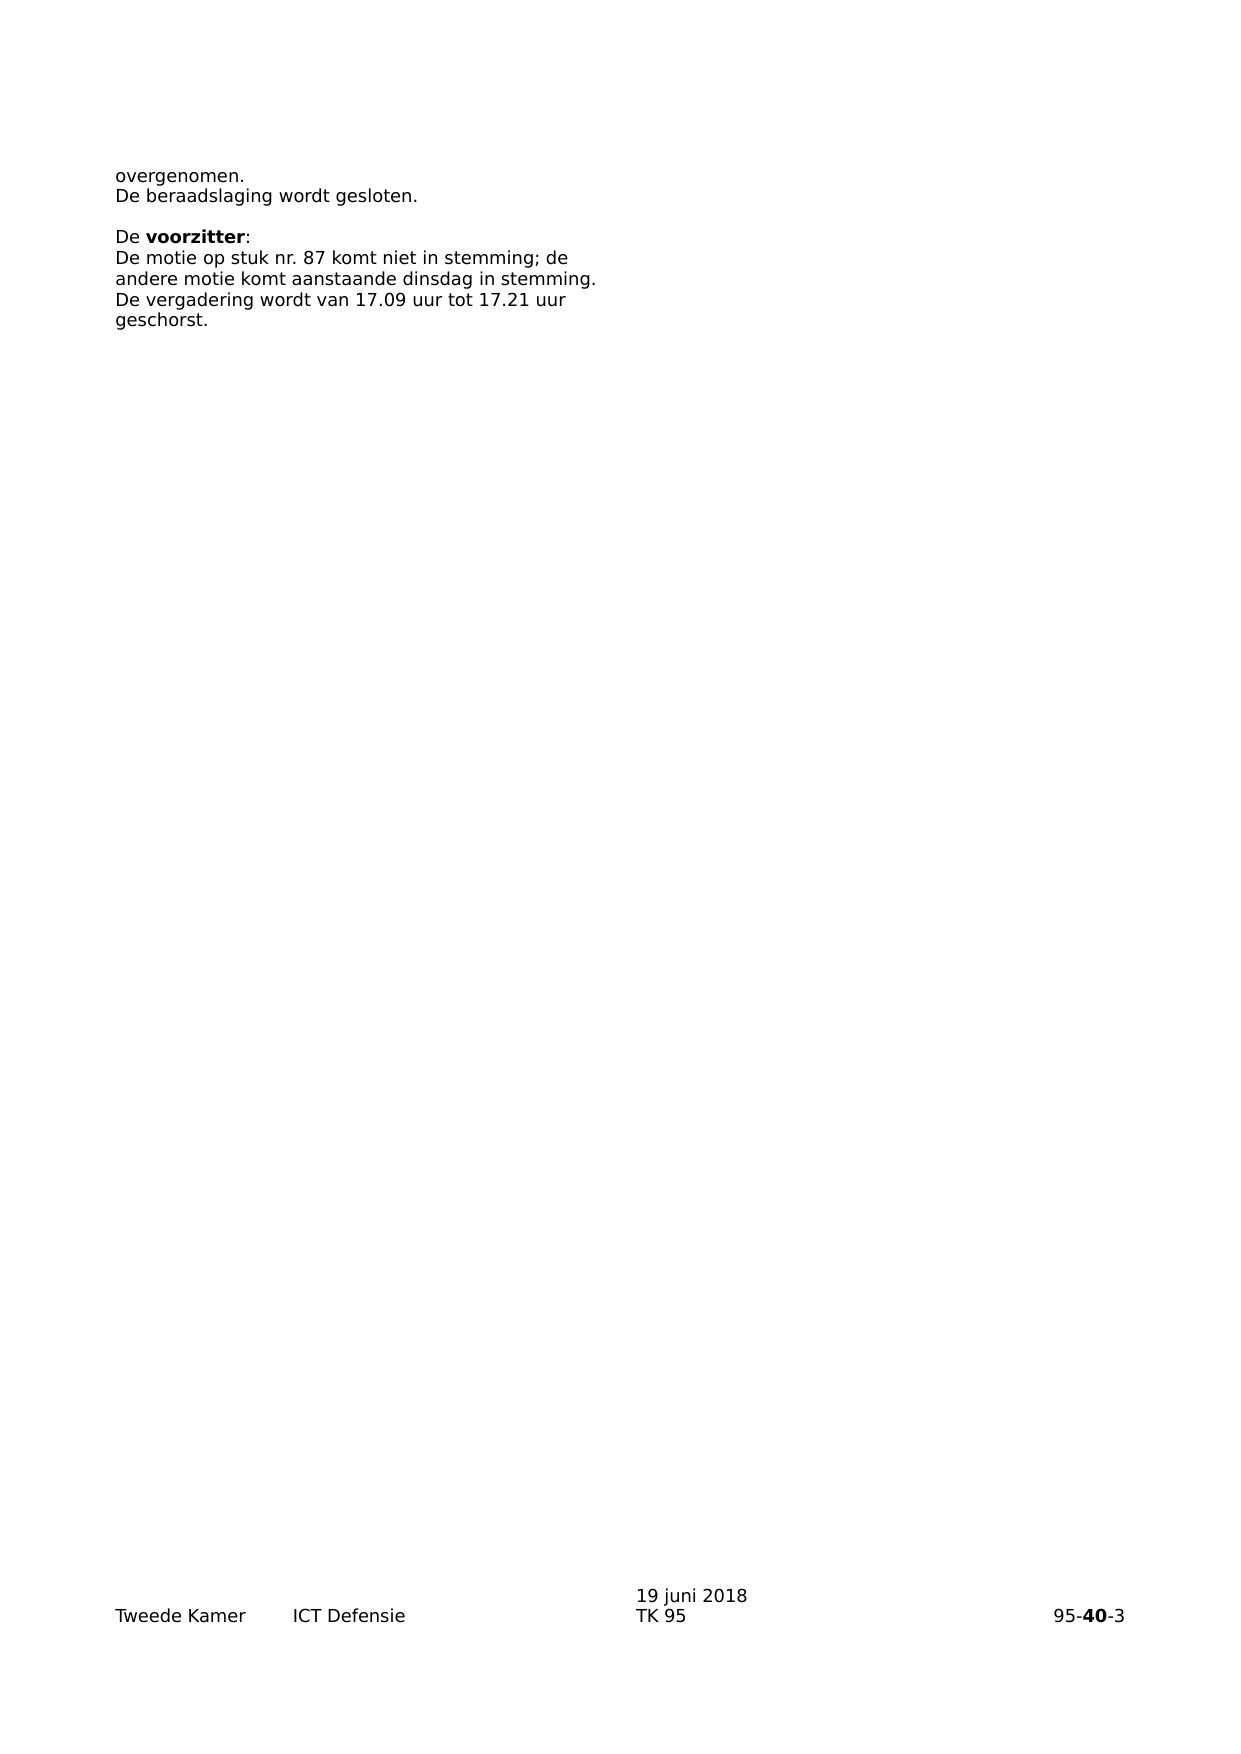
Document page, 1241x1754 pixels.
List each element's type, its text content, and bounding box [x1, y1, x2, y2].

text De voorzitter: [115, 227, 605, 248]
text De vergadering wordt van 17.09 uur tot 17.21 uur geschorst. [115, 289, 605, 331]
text De motie op stuk nr. 87 komt niet in stemming; de andere motie komt aanstaande dinsdag in stemming. [115, 248, 605, 289]
text De beraadslaging wordt gesloten. [115, 186, 605, 207]
text overgenomen. [115, 165, 605, 186]
